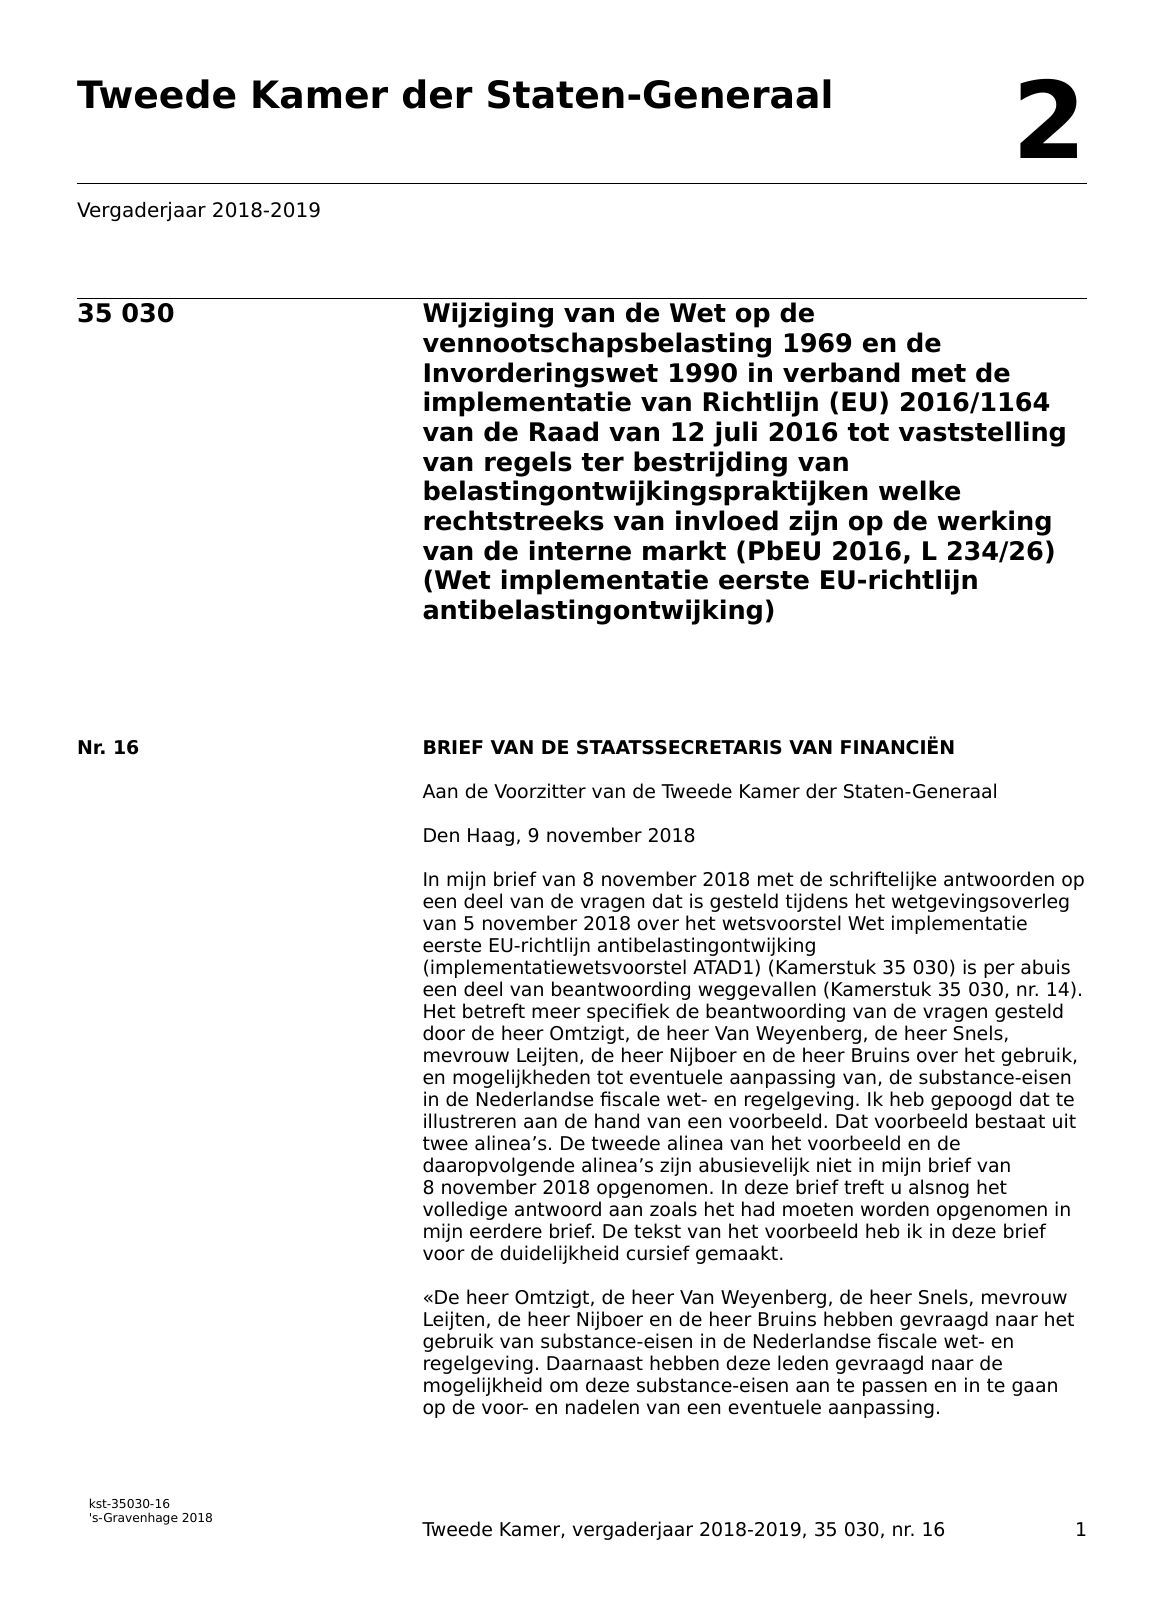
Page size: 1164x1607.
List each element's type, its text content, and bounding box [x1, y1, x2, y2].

table_header 2 [886, 59, 1087, 183]
text «De heer Omtzigt, de heer Van Weyenberg, de heer Snels, mevrouw Leijten, de heer Nijboer en de heer Bruins hebben gevraagd naar het gebruik van substance-eisen in de Nederlandse fiscale wet- en regelgeving. Daarnaast hebben deze leden gevraagd naar de mogelijkheid om deze substance-eisen aan te passen en in te gaan op de voor- en nadelen van een eventuele aanpassing. [422, 1287, 1087, 1419]
text In mijn brief van 8 november 2018 met de schriftelijke antwoorden op een deel van de vragen dat is gesteld tijdens het wetgevingsoverleg van 5 november 2018 over het wetsvoorstel Wet implementatie eerste EU-richtlijn antibelastingontwijking (implementatiewetsvoorstel ATAD1) (Kamerstuk 35 030) is per abuis een deel van beantwoording weggevallen (Kamerstuk 35 030, nr. 14). Het betreft meer specifiek de beantwoording van de vragen gesteld door de heer Omtzigt, de heer Van Weyenberg, de heer Snels, mevrouw Leijten, de heer Nijboer en de heer Bruins over het gebruik, en mogelijkheden tot eventuele aanpassing van, de substance-eisen in de Nederlandse fiscale wet- en regelgeving. Ik heb gepoogd dat te illustreren aan de hand van een voorbeeld. Dat voorbeeld bestaat uit twee alinea’s. De tweede alinea van het voorbeeld en de daaropvolgende alinea’s zijn abusievelijk niet in mijn brief van 8 november 2018 opgenomen. In deze brief treft u alsnog het volledige antwoord aan zoals het had moeten worden opgenomen in mijn eerdere brief. De tekst van het voorbeeld heb ik in deze brief voor de duidelijkheid cursief gemaakt. [422, 869, 1087, 1265]
subtitle 35 030 Wijziging van de Wet op de vennootschapsbelasting 1969 en de Invorderingswet 1990 in verband met de implementatie van Richtlijn (EU) 2016/1164 van de Raad van 12 juli 2016 tot vaststelling van regels ter bestrijding van belastingontwijkingspraktijken welke rechtstreeks van invloed zijn op de werking van de interne markt (PbEU 2016, L 234/26) (Wet implementatie eerste EU-richtlijn antibelastingontwijking) [77, 299, 1087, 626]
table_header Tweede Kamer der Staten-Generaal [77, 59, 886, 183]
table_cell Vergaderjaar 2018-2019 [77, 184, 1087, 298]
text 's-Gravenhage 2018 [88, 1511, 323, 1525]
text Den Haag, 9 november 2018 [422, 825, 1087, 847]
text kst-35030-16 [88, 1497, 323, 1511]
text Aan de Voorzitter van de Tweede Kamer der Staten-Generaal [422, 781, 1087, 803]
subtitle Nr. 16 BRIEF VAN DE STAATSSECRETARIS VAN FINANCIËN [77, 737, 1087, 758]
